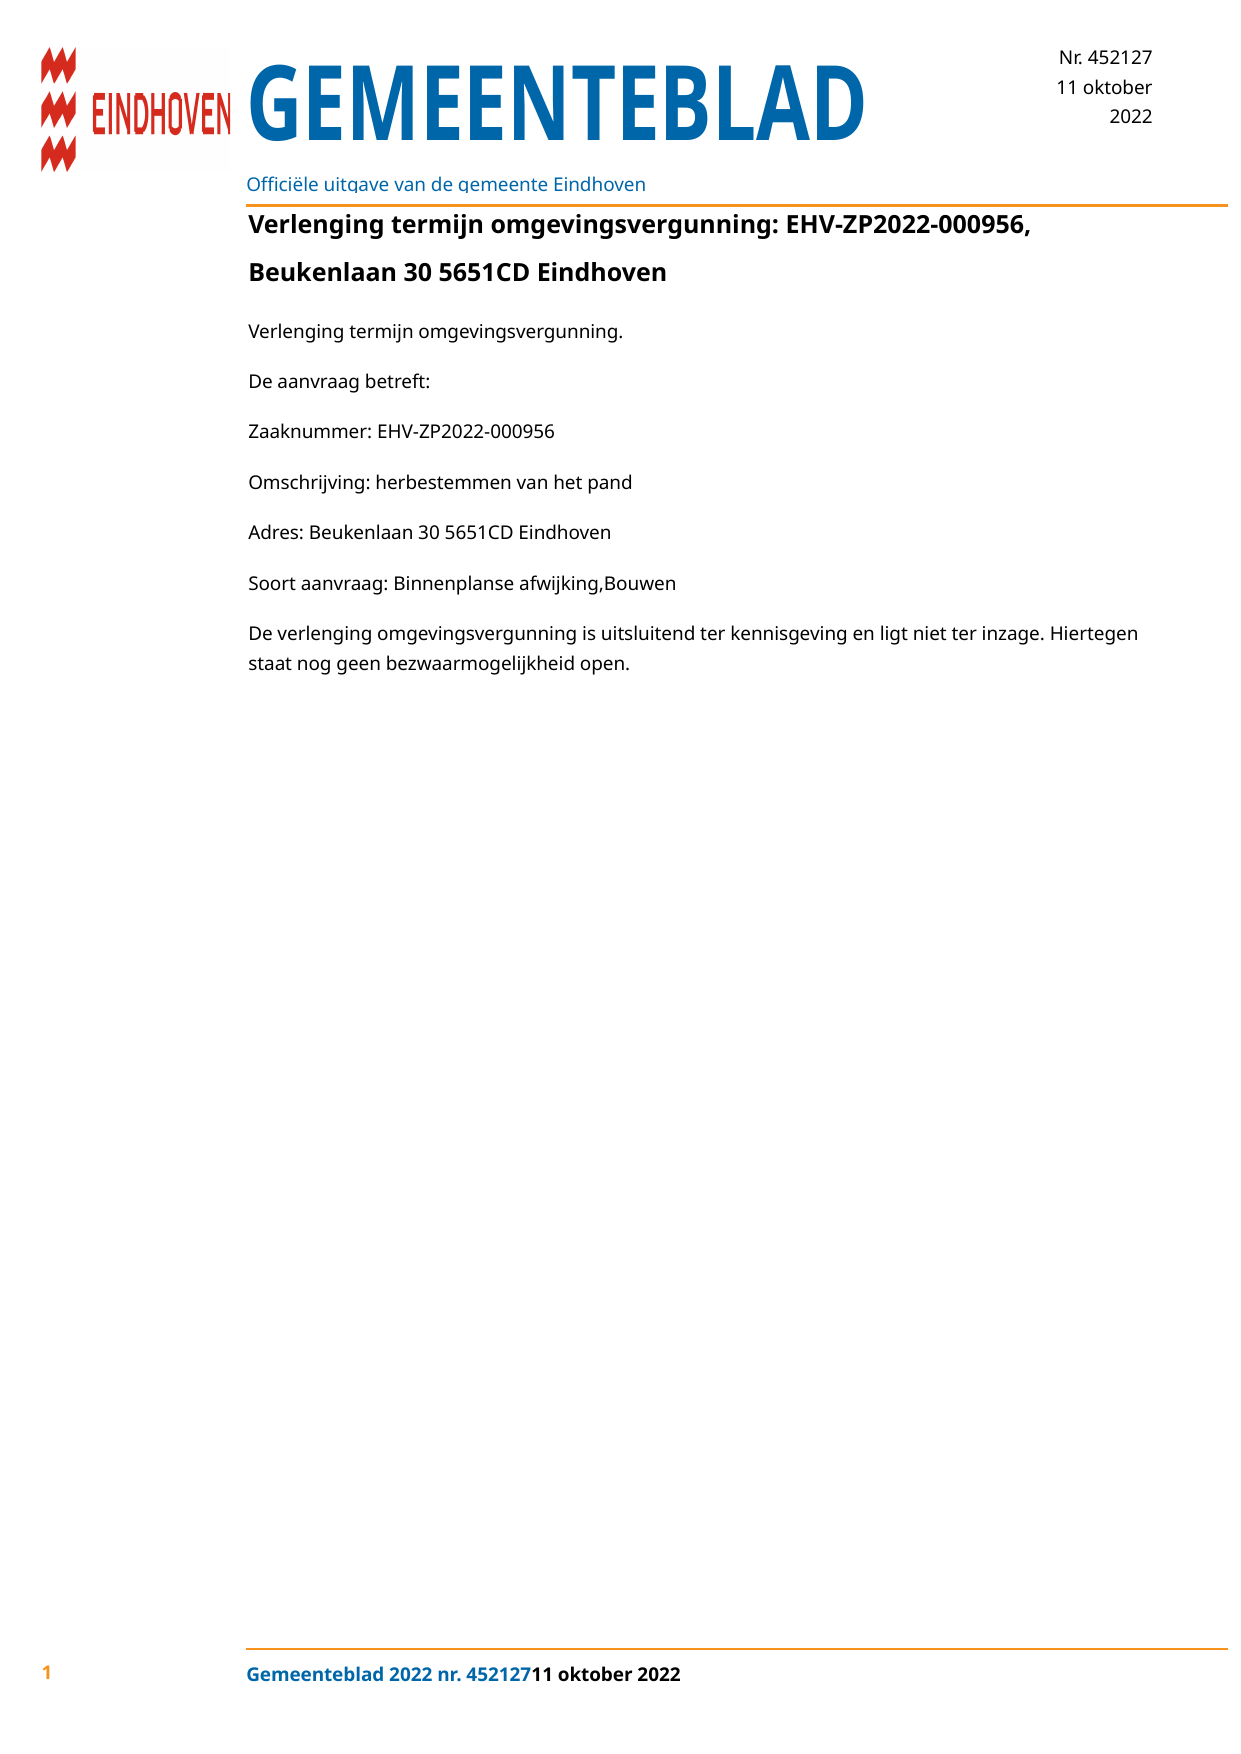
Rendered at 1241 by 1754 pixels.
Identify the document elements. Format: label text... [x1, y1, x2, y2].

text Omschrijving: herbestemmen van het pand [248, 469, 1152, 495]
text Adres: Beukenlaan 30 5651CD Eindhoven [248, 519, 1152, 545]
text Soort aanvraag: Binnenplanse afwijking,Bouwen [248, 570, 1152, 596]
picture [41, 47, 231, 172]
text Verlenging termijn omgevingsvergunning: EHV-ZP2022-000956, Beukenlaan 30 5651CD Eindhoven [248, 207, 1152, 288]
text De aanvraag betreft: [248, 368, 1152, 394]
text De verlenging omgevingsvergunning is uitsluitend ter kennisgeving en ligt niet ter inzage. Hiertegen staat nog geen bezwaarmogelijkheid open. [248, 620, 1152, 676]
text Verlenging termijn omgevingsvergunning. [248, 318, 1152, 344]
text Zaaknummer: EHV-ZP2022-000956 [248, 419, 1152, 444]
